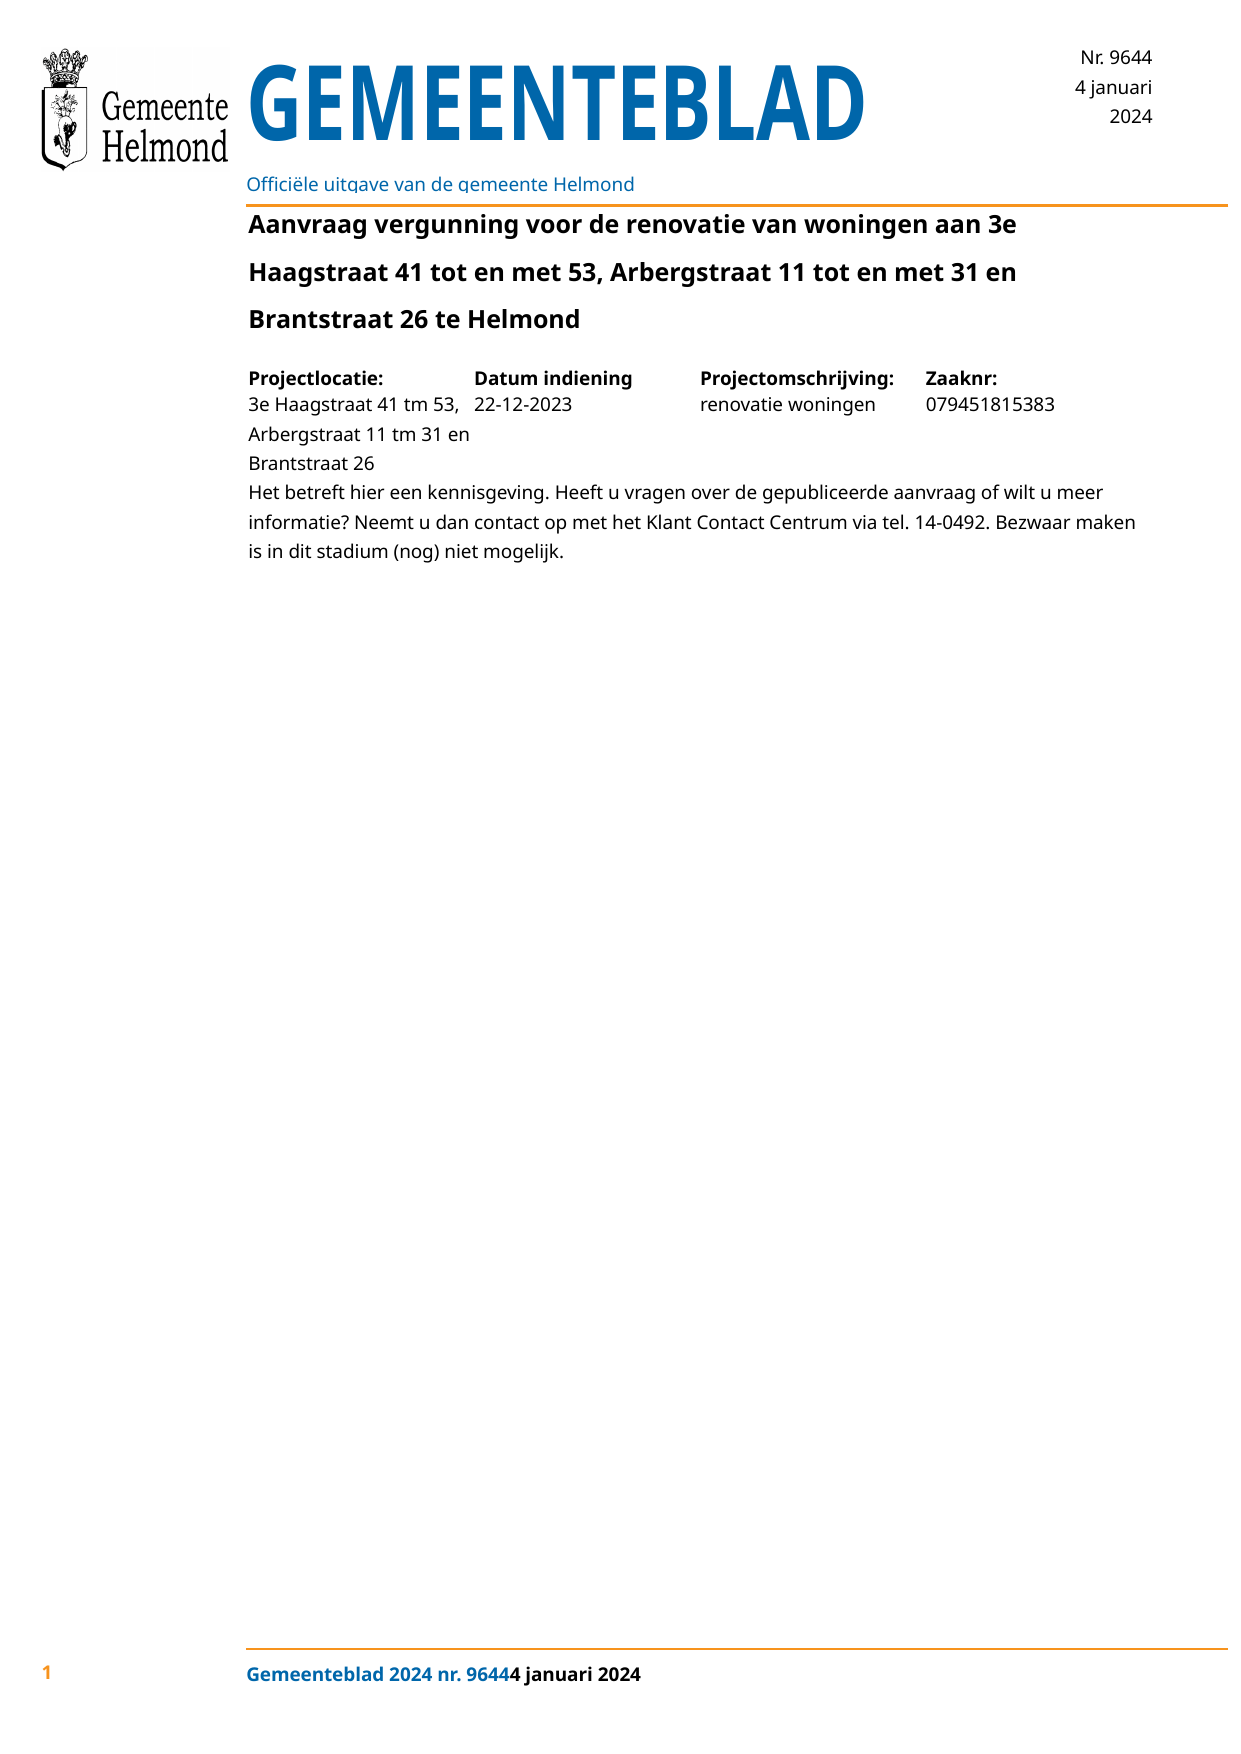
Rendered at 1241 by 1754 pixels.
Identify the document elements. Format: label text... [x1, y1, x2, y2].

table_cell 079451815383 [926, 391, 1152, 476]
table_header Projectomschrijving: [700, 366, 926, 391]
table_header Projectlocatie: [248, 366, 474, 391]
table_cell 22-12-2023 [474, 391, 700, 476]
text Aanvraag vergunning voor de renovatie van woningen aan 3e Haagstraat 41 tot en met 53, Arbergstraat 11 tot en met 31 en Brantstraat 26 te Helmond [248, 207, 1152, 336]
text Het betreft hier een kennisgeving. Heeft u vragen over de gepubliceerde aanvraag of wilt u meer informatie? Neemt u dan contact op met het Klant Contact Centrum via tel. 14-0492. Bezwaar maken is in dit stadium (nog) niet mogelijk. [248, 479, 1152, 564]
table_header Zaaknr: [926, 366, 1152, 391]
table_cell renovatie woningen [700, 391, 926, 476]
picture [41, 47, 231, 172]
table_cell 3e Haagstraat 41 tm 53, Arbergstraat 11 tm 31 en Brantstraat 26 [248, 391, 474, 476]
table_header Datum indiening [474, 366, 700, 391]
